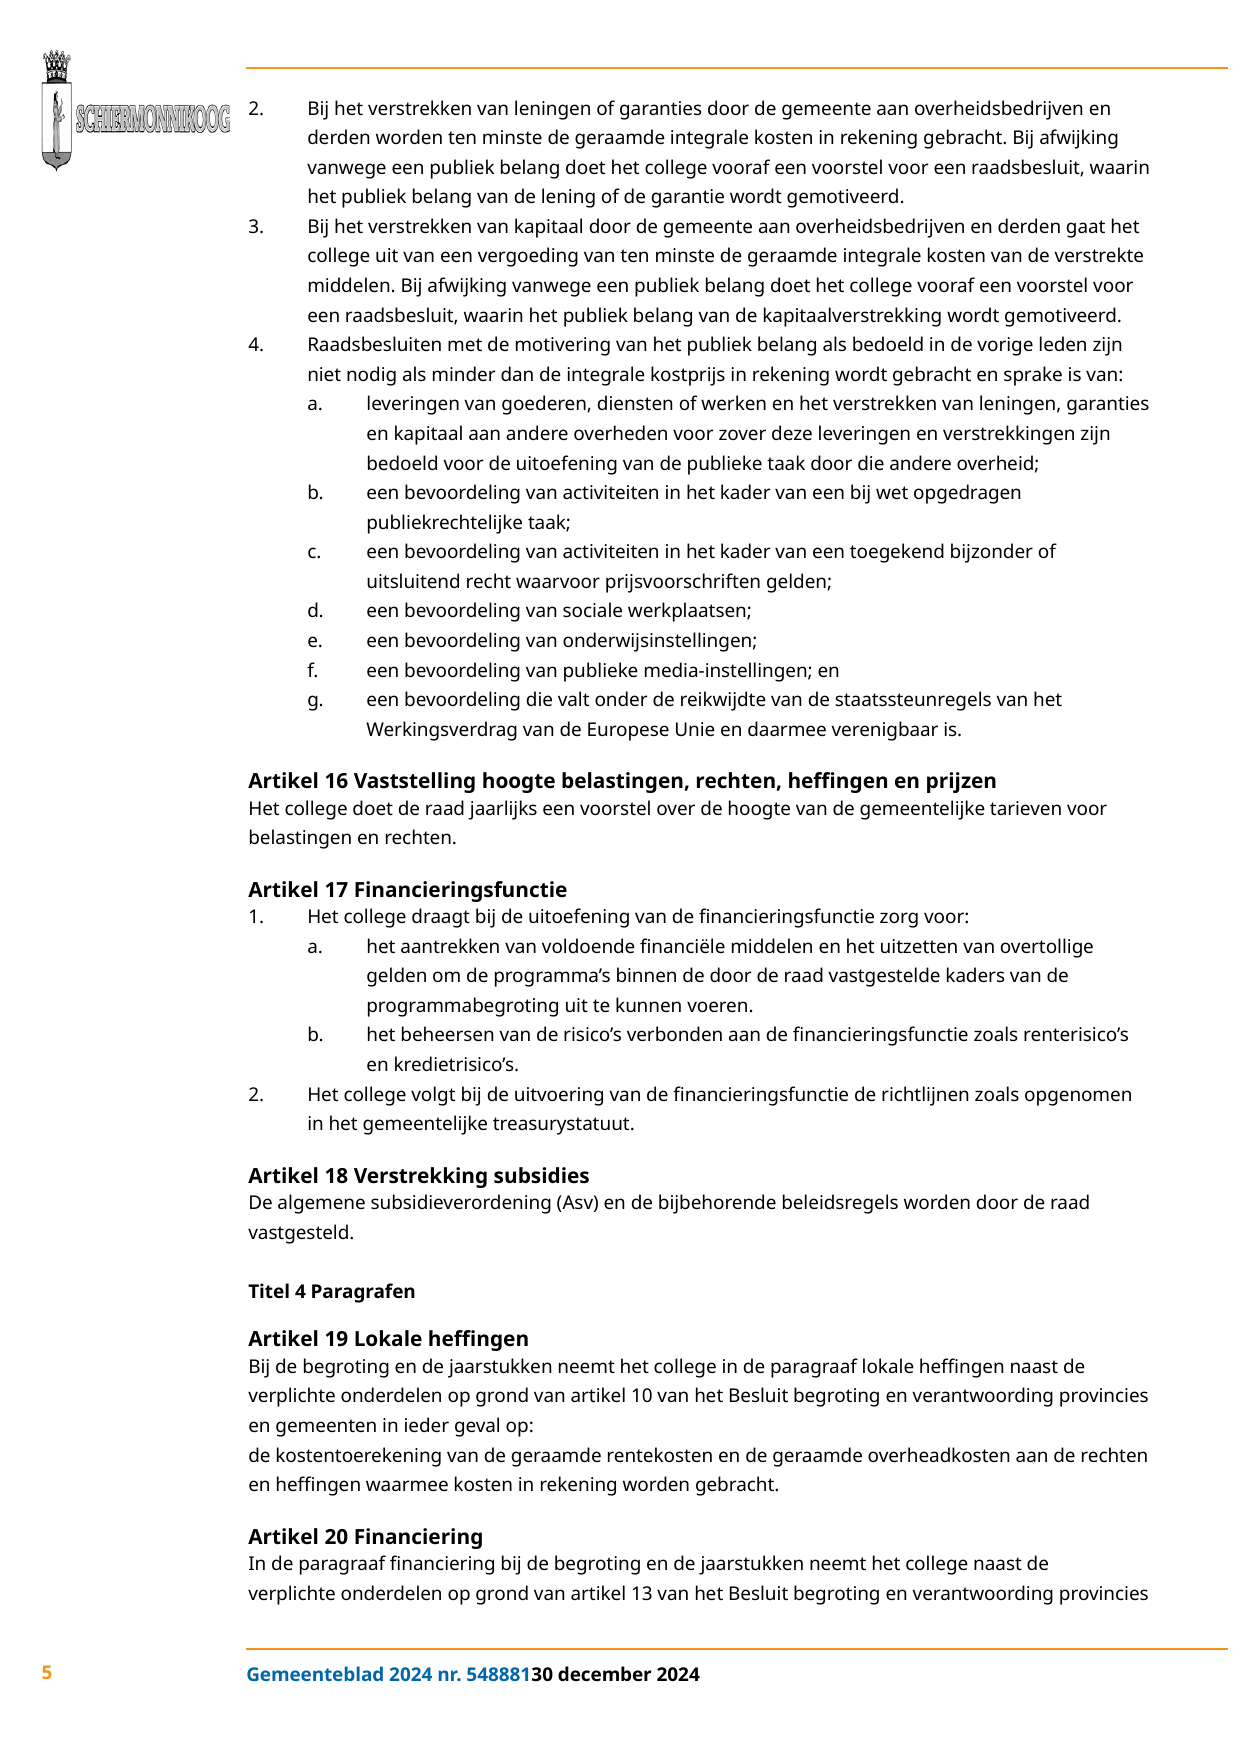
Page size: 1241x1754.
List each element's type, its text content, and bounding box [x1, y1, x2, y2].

text Bij de begroting en de jaarstukken neemt het college in de paragraaf lokale heffingen naast de verplichte onderdelen op grond van artikel 10 van het Besluit begroting en verantwoording provincies en gemeenten in ieder geval op: [248, 1353, 1152, 1438]
list Raadsbesluiten met de motivering van het publiek belang als bedoeld in de vorige leden zijn niet nodig als minder dan de integrale kostprijs in rekening wordt gebracht en sprake is van: [248, 331, 1152, 387]
list Bij het verstrekken van leningen of garanties door de gemeente aan overheidsbedrijven en derden worden ten minste de geraamde integrale kosten in rekening gebracht. Bij afwijking vanwege een publiek belang doet het college vooraf een voorstel voor een raadsbesluit, waarin het publiek belang van de lening of de garantie wordt gemotiveerd. [248, 95, 1152, 209]
text In de paragraaf financiering bij de begroting en de jaarstukken neemt het college naast de [248, 1550, 1152, 1576]
text Het college doet de raad jaarlijks een voorstel over de hoogte van de gemeentelijke tarieven voor belastingen en rechten. [248, 795, 1152, 850]
text Artikel 19 Lokale heffingen [248, 1324, 1152, 1353]
text De algemene subsidieverordening (Asv) en de bijbehorende beleidsregels worden door de raad vastgesteld. [248, 1189, 1152, 1244]
list leveringen van goederen, diensten of werken en het verstrekken van leningen, garanties en kapitaal aan andere overheden voor zover deze leveringen en verstrekkingen zijn bedoeld voor de uitoefening van de publieke taak door die andere overheid; [307, 391, 1152, 476]
list een bevoordeling van activiteiten in het kader van een bij wet opgedragen publiekrechtelijke taak; [307, 479, 1152, 535]
list een bevoordeling van sociale werkplaatsen; [307, 598, 1152, 623]
picture [41, 47, 231, 172]
list Het college volgt bij de uitvoering van de financieringsfunctie de richtlijnen zoals opgenomen in het gemeentelijke treasurystatuut. [248, 1081, 1152, 1136]
text Artikel 18 Verstrekking subsidies [248, 1161, 1152, 1189]
list het aantrekken van voldoende financiële middelen en het uitzetten van overtollige gelden om de programma’s binnen de door de raad vastgestelde kaders van de programmabegroting uit te kunnen voeren. [307, 933, 1152, 1018]
text Artikel 20 Financiering [248, 1522, 1152, 1550]
list een bevoordeling van activiteiten in het kader van een toegekend bijzonder of uitsluitend recht waarvoor prijsvoorschriften gelden; [307, 538, 1152, 594]
list het beheersen van de risico’s verbonden aan de financieringsfunctie zoals renterisico’s en kredietrisico’s. [307, 1022, 1152, 1077]
list een bevoordeling die valt onder de reikwijdte van de staatssteunregels van het Werkingsverdrag van de Europese Unie en daarmee verenigbaar is. [307, 686, 1152, 742]
text Artikel 17 Financieringsfunctie [248, 875, 1152, 903]
text Artikel 16 Vaststelling hoogte belastingen, rechten, heffingen en prijzen [248, 766, 1152, 795]
text de kostentoerekening van de geraamde rentekosten en de geraamde overheadkosten aan de rechten en heffingen waarmee kosten in rekening worden gebracht. [248, 1442, 1152, 1497]
list een bevoordeling van publieke media-instellingen; en [307, 657, 1152, 683]
text Titel 4 Paragrafen [248, 1278, 1152, 1304]
list Bij het verstrekken van kapitaal door de gemeente aan overheidsbedrijven en derden gaat het college uit van een vergoeding van ten minste de geraamde integrale kosten van de verstrekte middelen. Bij afwijking vanwege een publiek belang doet het college vooraf een voorstel voor een raadsbesluit, waarin het publiek belang van de kapitaalverstrekking wordt gemotiveerd. [248, 213, 1152, 328]
list Het college draagt bij de uitoefening van de financieringsfunctie zorg voor: [248, 903, 1152, 929]
list een bevoordeling van onderwijsinstellingen; [307, 627, 1152, 653]
text verplichte onderdelen op grond van artikel 13 van het Besluit begroting en verantwoording provincies [248, 1580, 1152, 1606]
